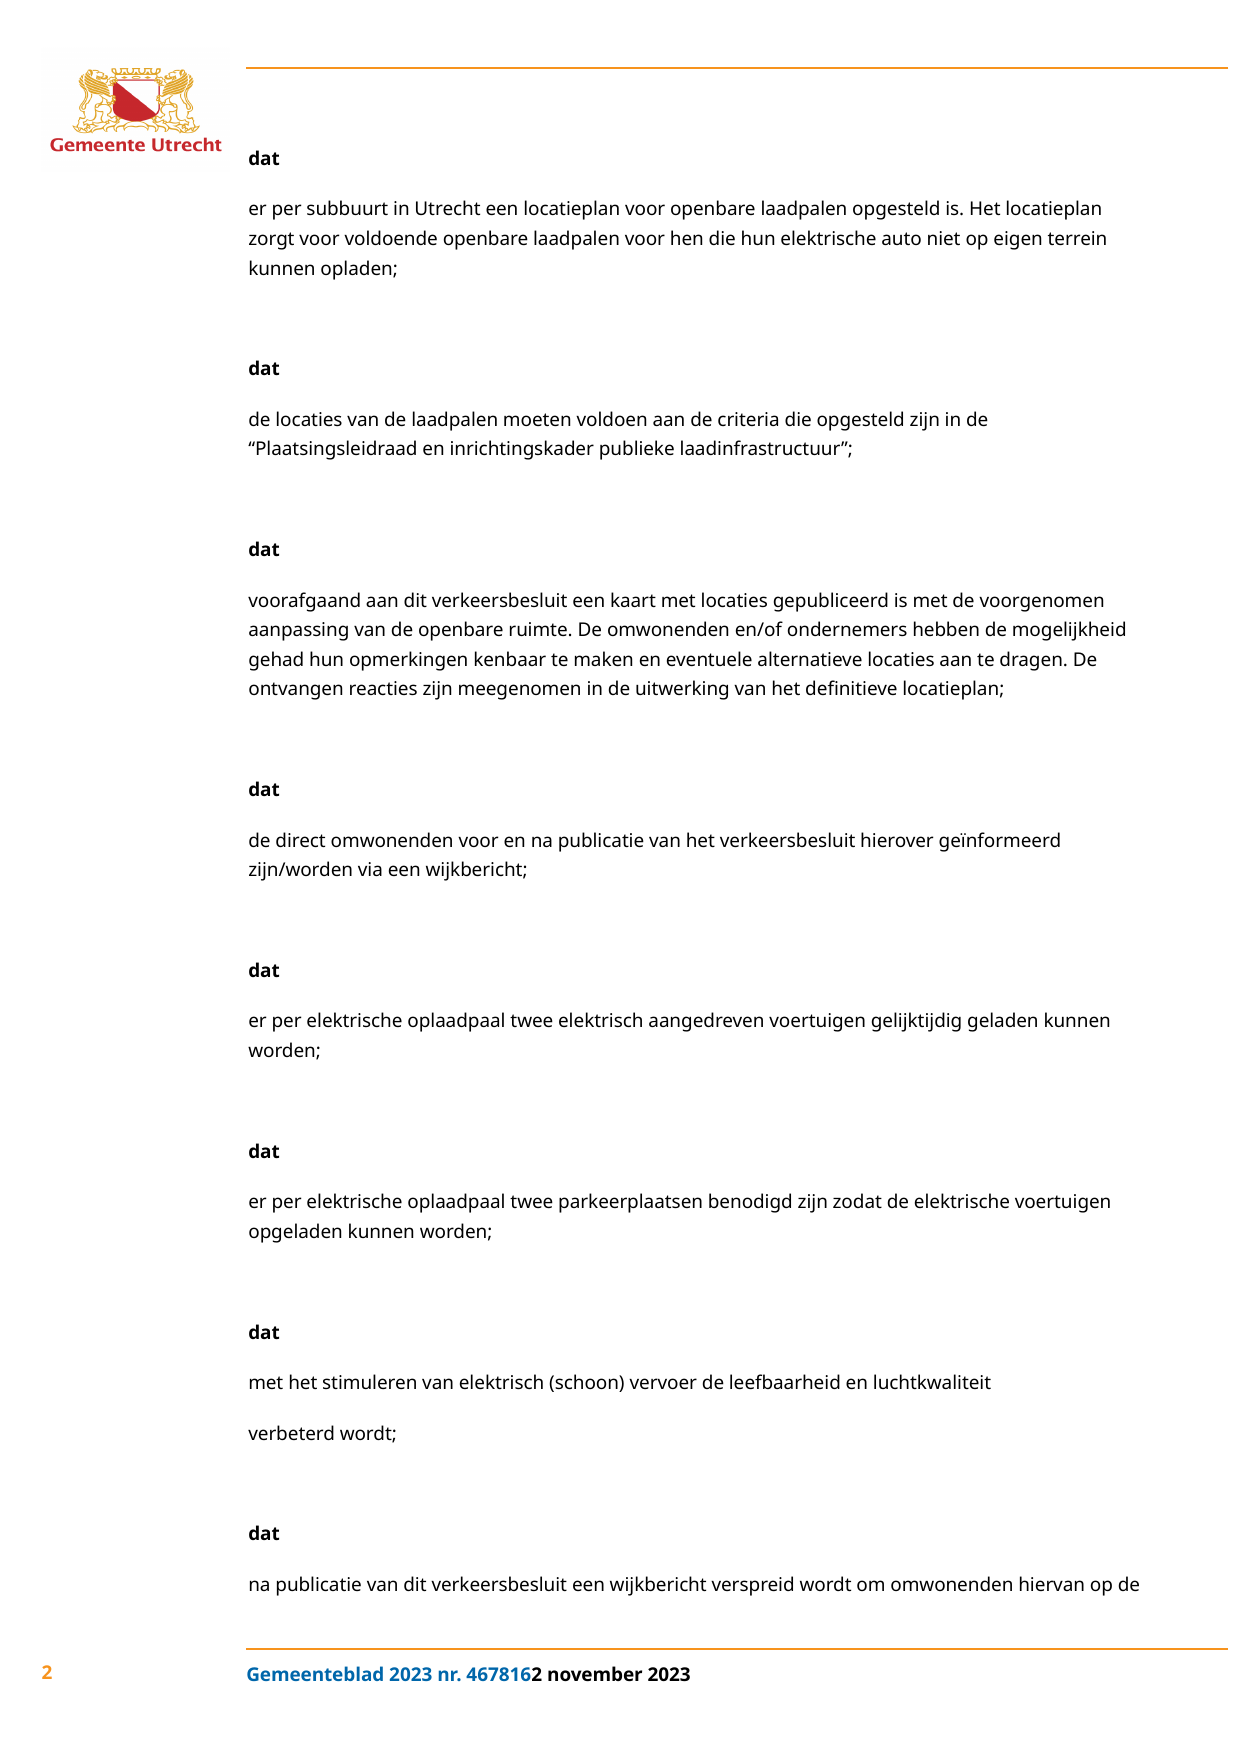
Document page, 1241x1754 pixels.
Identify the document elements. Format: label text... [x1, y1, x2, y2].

text er per subbuurt in Utrecht een locatieplan voor openbare laadpalen opgesteld is. Het locatieplan zorgt voor voldoende openbare laadpalen voor hen die hun elektrische auto niet op eigen terrein kunnen opladen; [248, 196, 1152, 281]
text dat [248, 776, 1152, 802]
text er per elektrische oplaadpaal twee elektrisch aangedreven voertuigen gelijktijdig geladen kunnen worden; [248, 1008, 1152, 1063]
text de direct omwonenden voor en na publicatie van het verkeersbesluit hierover geïnformeerd zijn/worden via een wijkbericht; [248, 827, 1152, 882]
text dat [248, 356, 1152, 381]
text dat [248, 536, 1152, 562]
text dat [248, 957, 1152, 983]
text voorafgaand aan dit verkeersbesluit een kaart met locaties gepubliceerd is met de voorgenomen aanpassing van de openbare ruimte. De omwonenden en/of ondernemers hebben de mogelijkheid gehad hun opmerkingen kenbaar te maken en eventuele alternatieve locaties aan te dragen. De ontvangen reacties zijn meegenomen in de uitwerking van het definitieve locatieplan; [248, 587, 1152, 701]
text dat [248, 145, 1152, 171]
text er per elektrische oplaadpaal twee parkeerplaatsen benodigd zijn zodat de elektrische voertuigen opgeladen kunnen worden; [248, 1188, 1152, 1244]
text de locaties van de laadpalen moeten voldoen aan de criteria die opgesteld zijn in de “Plaatsingsleidraad en inrichtingskader publieke laadinfrastructuur”; [248, 406, 1152, 461]
text met het stimuleren van elektrisch (schoon) vervoer de leefbaarheid en luchtkwaliteit [248, 1369, 1152, 1395]
text dat [248, 1138, 1152, 1164]
picture [41, 47, 231, 172]
text na publicatie van dit verkeersbesluit een wijkbericht verspreid wordt om omwonenden hiervan op de [248, 1571, 1152, 1597]
text dat [248, 1319, 1152, 1345]
text dat [248, 1521, 1152, 1546]
text verbeterd wordt; [248, 1420, 1152, 1446]
